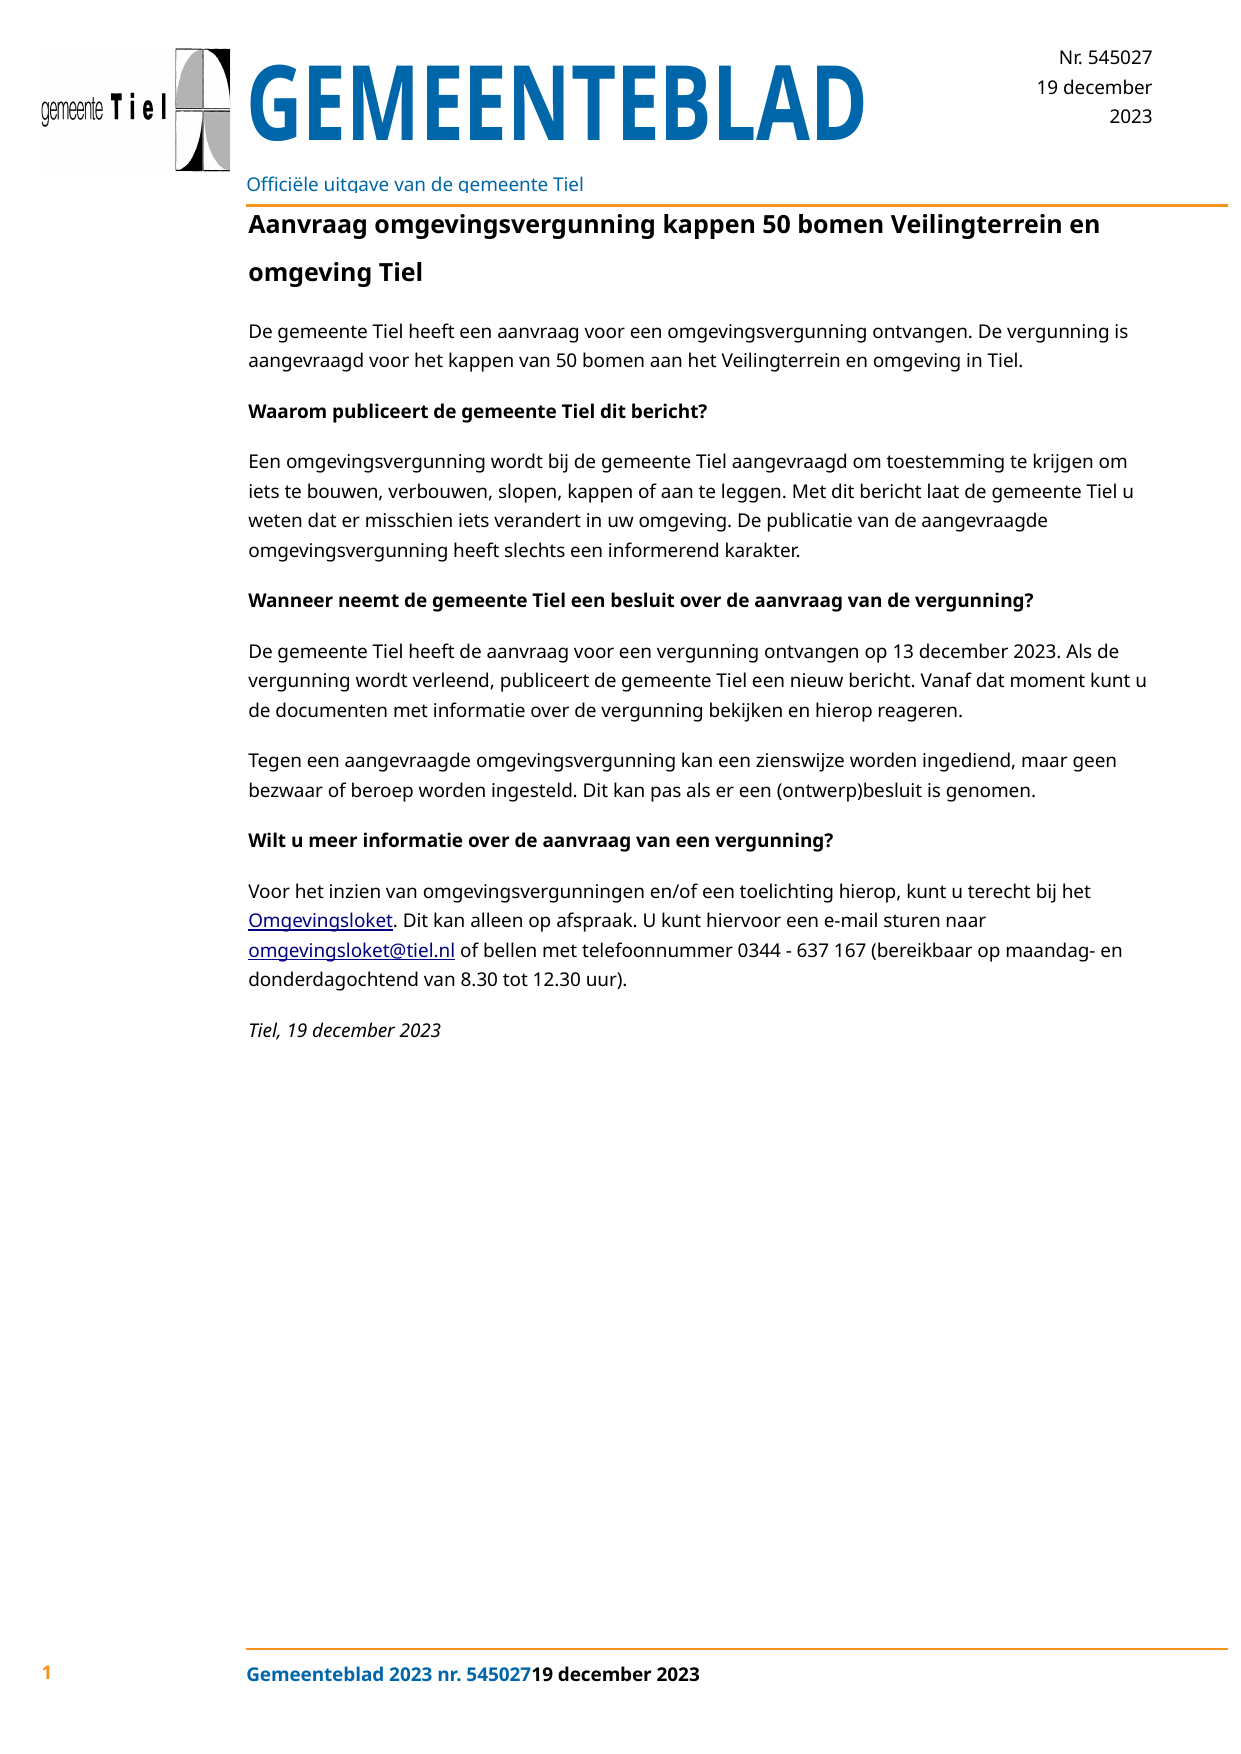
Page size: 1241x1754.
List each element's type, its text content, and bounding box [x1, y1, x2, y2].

text Aanvraag omgevingsvergunning kappen 50 bomen Veilingterrein en omgeving Tiel [248, 207, 1152, 288]
text Waarom publiceert de gemeente Tiel dit bericht? [248, 398, 1152, 424]
text Tegen een aangevraagde omgevingsvergunning kan een zienswijze worden ingediend, maar geen bezwaar of beroep worden ingesteld. Dit kan pas als er een (ontwerp)besluit is genomen. [248, 747, 1152, 803]
text Voor het inzien van omgevingsvergunningen en/of een toelichting hierop, kunt u terecht bij het Omgevingsloket. Dit kan alleen op afspraak. U kunt hiervoor een e-mail sturen naar omgevingsloket@tiel.nl of bellen met telefoonnummer 0344 - 637 167 (bereikbaar op maandag- en donderdagochtend van 8.30 tot 12.30 uur). [248, 878, 1152, 992]
text Wanneer neemt de gemeente Tiel een besluit over de aanvraag van de vergunning? [248, 587, 1152, 613]
text De gemeente Tiel heeft een aanvraag voor een omgevingsvergunning ontvangen. De vergunning is aangevraagd voor het kappen van 50 bomen aan het Veilingterrein en omgeving in Tiel. [248, 318, 1152, 373]
text De gemeente Tiel heeft de aanvraag voor een vergunning ontvangen op 13 december 2023. Als de vergunning wordt verleend, publiceert de gemeente Tiel een nieuw bericht. Vanaf dat moment kunt u de documenten met informatie over de vergunning bekijken en hierop reageren. [248, 638, 1152, 723]
text Tiel, 19 december 2023 [248, 1017, 1152, 1043]
text Wilt u meer informatie over de aanvraag van een vergunning? [248, 827, 1152, 853]
text Een omgevingsvergunning wordt bij de gemeente Tiel aangevraagd om toestemming te krijgen om iets te bouwen, verbouwen, slopen, kappen of aan te leggen. Met dit bericht laat de gemeente Tiel u weten dat er misschien iets verandert in uw omgeving. De publicatie van de aangevraagde omgevingsvergunning heeft slechts een informerend karakter. [248, 448, 1152, 563]
picture [41, 47, 231, 172]
